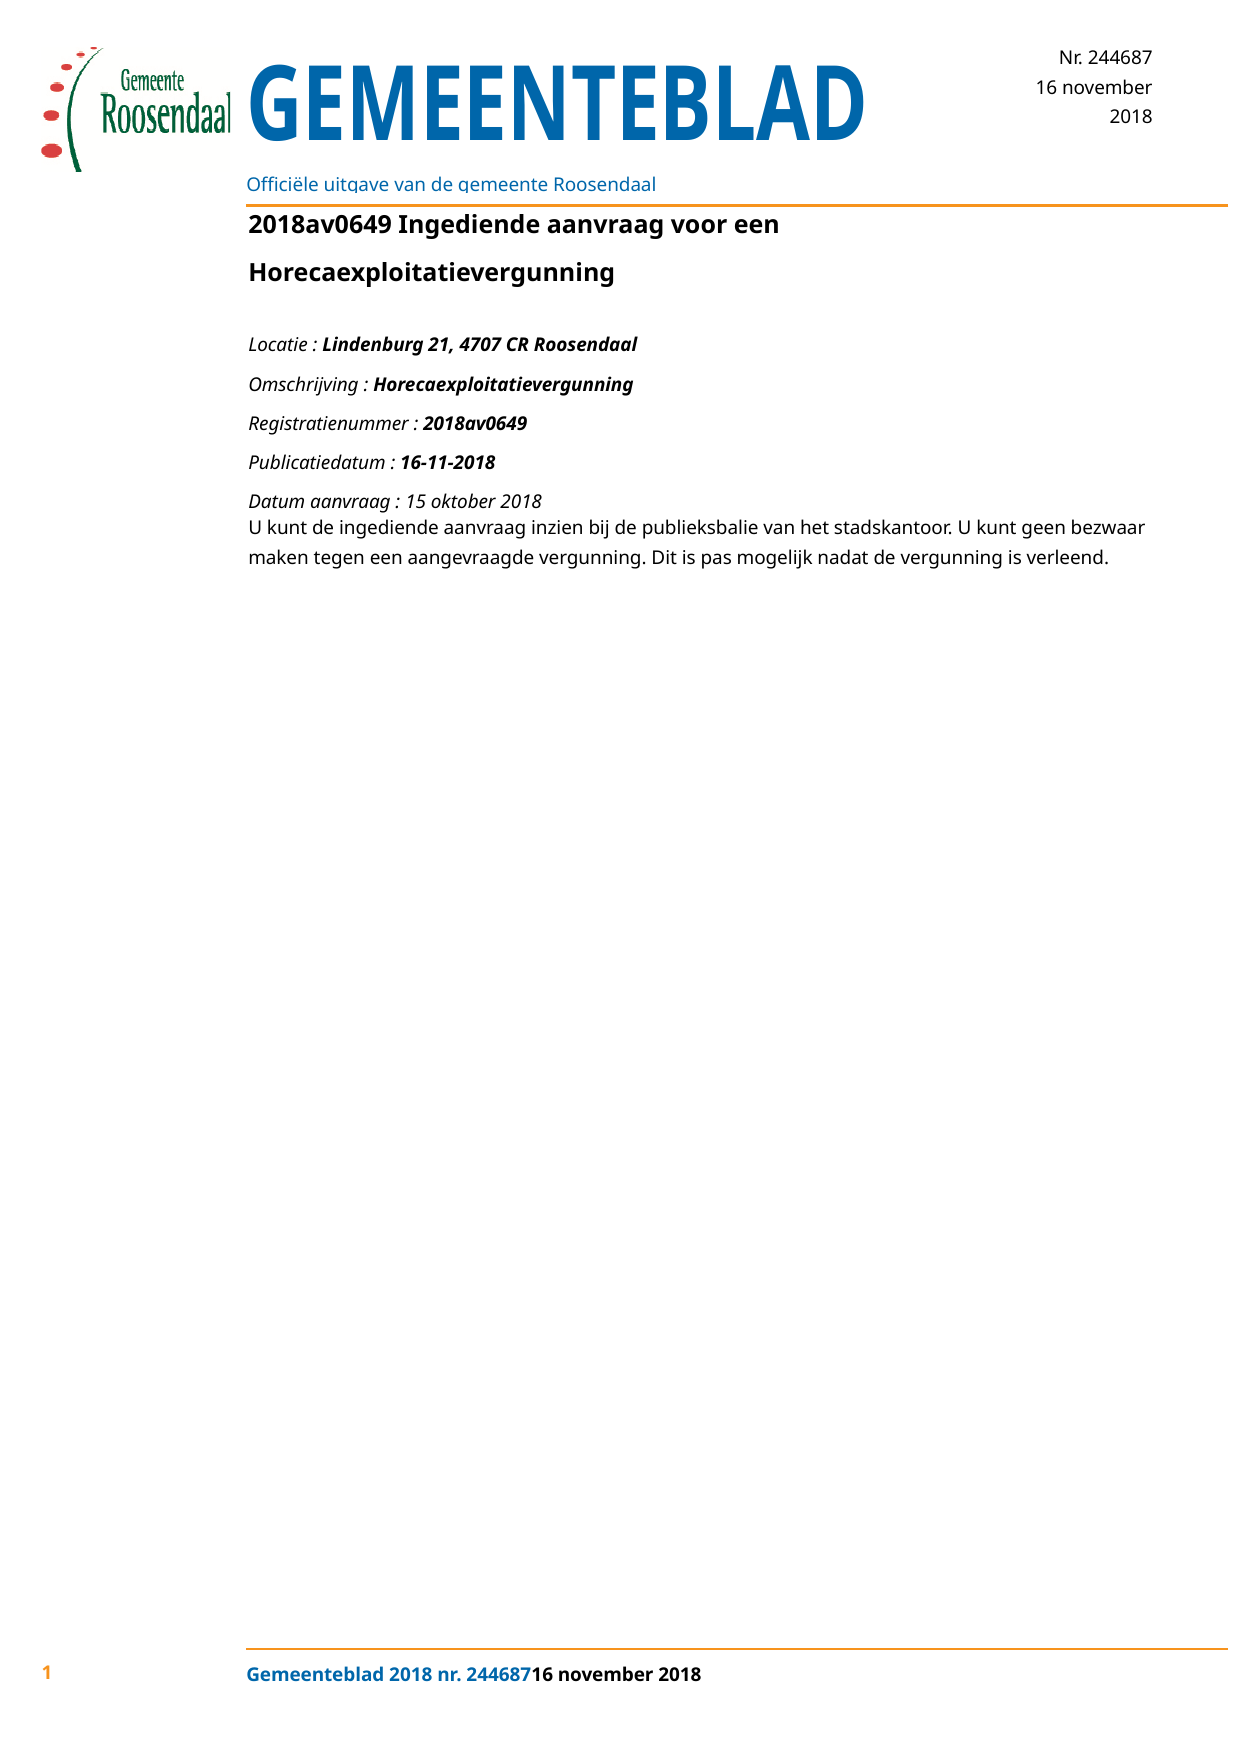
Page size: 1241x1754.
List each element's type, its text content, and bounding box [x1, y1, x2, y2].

text Omschrijving : Horecaexploitatievergunning [248, 371, 1152, 396]
text Registratienummer : 2018av0649 [248, 410, 1152, 436]
picture [41, 47, 231, 172]
text Publicatiedatum : 16-11-2018 [248, 449, 1152, 475]
text U kunt de ingediende aanvraag inzien bij de publieksbalie van het stadskantoor. U kunt geen bezwaar maken tegen een aangevraagde vergunning. Dit is pas mogelijk nadat de vergunning is verleend. [248, 514, 1152, 569]
text 2018av0649 Ingediende aanvraag voor een Horecaexploitatievergunning [248, 207, 1152, 288]
text Datum aanvraag : 15 oktober 2018 [248, 488, 1152, 514]
text Locatie : Lindenburg 21, 4707 CR Roosendaal [248, 331, 1152, 357]
